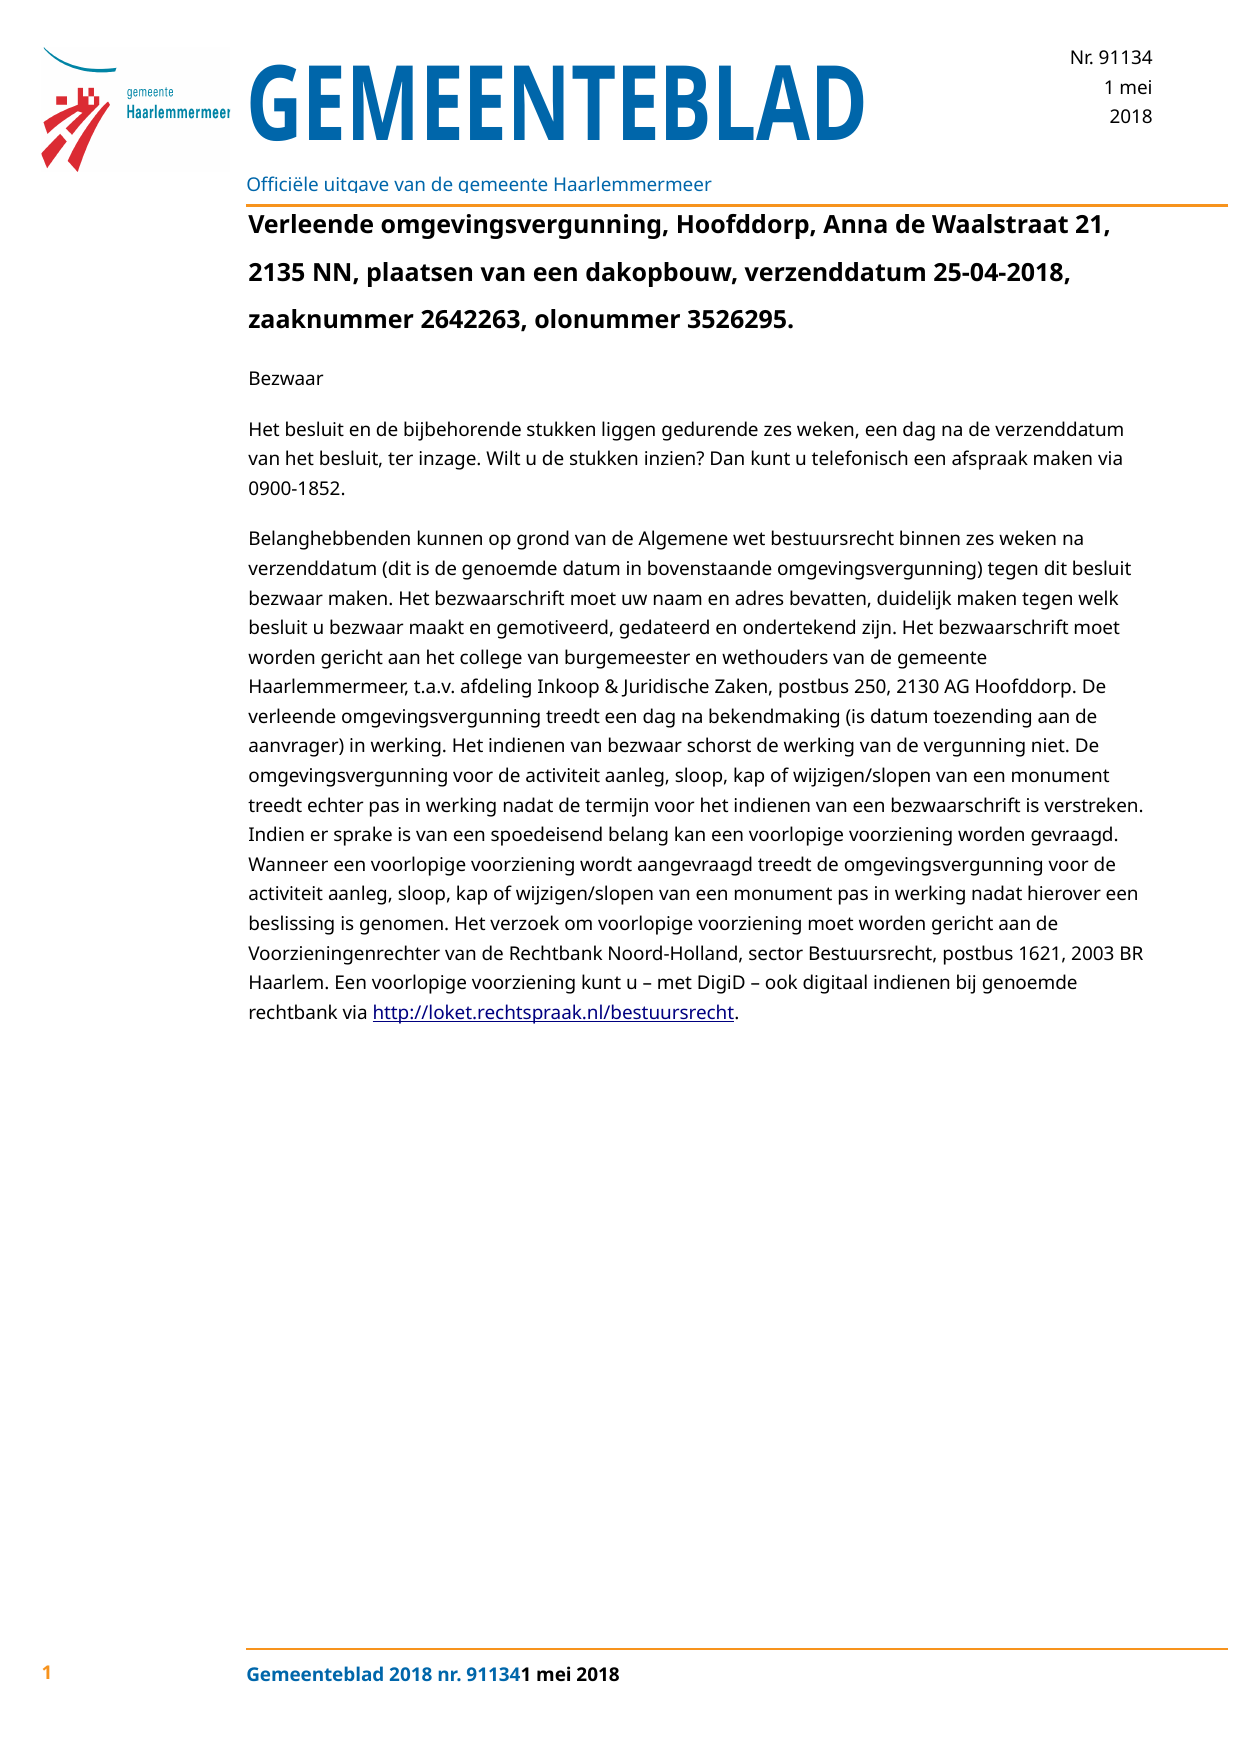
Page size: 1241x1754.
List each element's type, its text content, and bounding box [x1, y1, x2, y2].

text Bezwaar [248, 366, 1152, 391]
picture [41, 47, 231, 172]
text Het besluit en de bijbehorende stukken liggen gedurende zes weken, een dag na de verzenddatum van het besluit, ter inzage. Wilt u de stukken inzien? Dan kunt u telefonisch een afspraak maken via 0900-1852. [248, 416, 1152, 501]
text Belanghebbenden kunnen op grond van de Algemene wet bestuursrecht binnen zes weken na verzenddatum (dit is de genoemde datum in bovenstaande omgevingsvergunning) tegen dit besluit bezwaar maken. Het bezwaarschrift moet uw naam en adres bevatten, duidelijk maken tegen welk besluit u bezwaar maakt en gemotiveerd, gedateerd en ondertekend zijn. Het bezwaarschrift moet worden gericht aan het college van burgemeester en wethouders van de gemeente Haarlemmermeer, t.a.v. afdeling Inkoop & Juridische Zaken, postbus 250, 2130 AG Hoofddorp. De verleende omgevingsvergunning treedt een dag na bekendmaking (is datum toezending aan de aanvrager) in werking. Het indienen van bezwaar schorst de werking van de vergunning niet. De omgevingsvergunning voor de activiteit aanleg, sloop, kap of wijzigen/slopen van een monument treedt echter pas in werking nadat de termijn voor het indienen van een bezwaarschrift is verstreken. Indien er sprake is van een spoedeisend belang kan een voorlopige voorziening worden gevraagd. Wanneer een voorlopige voorziening wordt aangevraagd treedt de omgevingsvergunning voor de activiteit aanleg, sloop, kap of wijzigen/slopen van een monument pas in werking nadat hierover een beslissing is genomen. Het verzoek om voorlopige voorziening moet worden gericht aan de Voorzieningenrechter van de Rechtbank Noord-Holland, sector Bestuursrecht, postbus 1621, 2003 BR Haarlem. Een voorlopige voorziening kunt u – met DigiD – ook digitaal indienen bij genoemde rechtbank via http://loket.rechtspraak.nl/bestuursrecht. [248, 526, 1152, 1024]
text Verleende omgevingsvergunning, Hoofddorp, Anna de Waalstraat 21, 2135 NN, plaatsen van een dakopbouw, verzenddatum 25-04-2018, zaaknummer 2642263, olonummer 3526295. [248, 207, 1152, 336]
